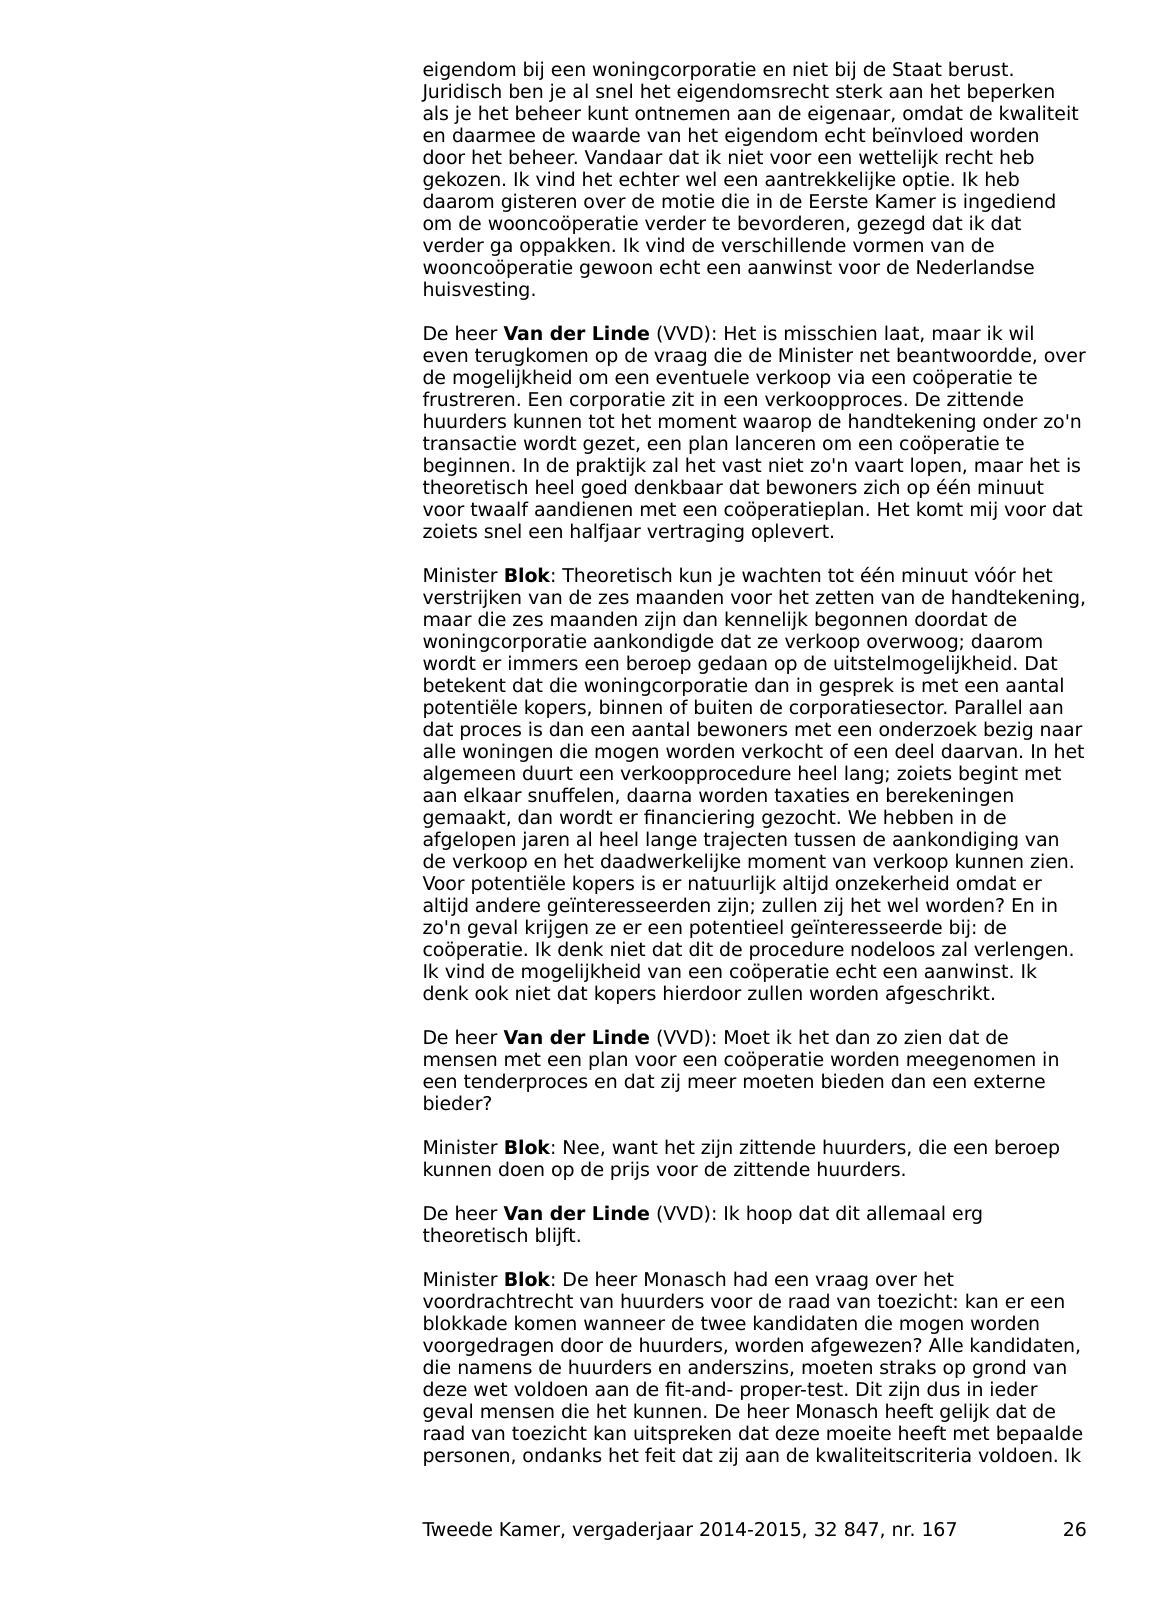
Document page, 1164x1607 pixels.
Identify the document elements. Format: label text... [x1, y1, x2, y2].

text eigendom bij een woningcorporatie en niet bij de Staat berust. Juridisch ben je al snel het eigendomsrecht sterk aan het beperken als je het beheer kunt ontnemen aan de eigenaar, omdat de kwaliteit en daarmee de waarde van het eigendom echt beïnvloed worden door het beheer. Vandaar dat ik niet voor een wettelijk recht heb gekozen. Ik vind het echter wel een aantrekkelijke optie. Ik heb daarom gisteren over de motie die in de Eerste Kamer is ingediend om de wooncoöperatie verder te bevorderen, gezegd dat ik dat verder ga oppakken. Ik vind de verschillende vormen van de wooncoöperatie gewoon echt een aanwinst voor de Nederlandse huisvesting. [422, 59, 1087, 301]
text Minister Blok: Theoretisch kun je wachten tot één minuut vóór het verstrijken van de zes maanden voor het zetten van de handtekening, maar die zes maanden zijn dan kennelijk begonnen doordat de woningcorporatie aankondigde dat ze verkoop overwoog; daarom wordt er immers een beroep gedaan op de uitstelmogelijkheid. Dat betekent dat die woningcorporatie dan in gesprek is met een aantal potentiële kopers, binnen of buiten de corporatiesector. Parallel aan dat proces is dan een aantal bewoners met een onderzoek bezig naar alle woningen die mogen worden verkocht of een deel daarvan. In het algemeen duurt een verkoopprocedure heel lang; zoiets begint met aan elkaar snuffelen, daarna worden taxaties en berekeningen gemaakt, dan wordt er financiering gezocht. We hebben in de afgelopen jaren al heel lange trajecten tussen de aankondiging van de verkoop en het daadwerkelijke moment van verkoop kunnen zien. Voor potentiële kopers is er natuurlijk altijd onzekerheid omdat er altijd andere geïnteresseerden zijn; zullen zij het wel worden? En in zo'n geval krijgen ze er een potentieel geïnteresseerde bij: de coöperatie. Ik denk niet dat dit de procedure nodeloos zal verlengen. Ik vind de mogelijkheid van een coöperatie echt een aanwinst. Ik denk ook niet dat kopers hierdoor zullen worden afgeschrikt. [422, 565, 1087, 1004]
text De heer Van der Linde (VVD): Ik hoop dat dit allemaal erg theoretisch blijft. [422, 1203, 1087, 1247]
text De heer Van der Linde (VVD): Moet ik het dan zo zien dat de mensen met een plan voor een coöperatie worden meegenomen in een tenderproces en dat zij meer moeten bieden dan een externe bieder? [422, 1027, 1087, 1115]
text Minister Blok: De heer Monasch had een vraag over het voordrachtrecht van huurders voor de raad van toezicht: kan er een blokkade komen wanneer de twee kandidaten die mogen worden voorgedragen door de huurders, worden afgewezen? Alle kandidaten, die namens de huurders en anderszins, moeten straks op grond van deze wet voldoen aan de fit-and- proper-test. Dit zijn dus in ieder geval mensen die het kunnen. De heer Monasch heeft gelijk dat de raad van toezicht kan uitspreken dat deze moeite heeft met bepaalde personen, ondanks het feit dat zij aan de kwaliteitscriteria voldoen. Ik [422, 1269, 1087, 1467]
text Minister Blok: Nee, want het zijn zittende huurders, die een beroep kunnen doen op de prijs voor de zittende huurders. [422, 1137, 1087, 1181]
text De heer Van der Linde (VVD): Het is misschien laat, maar ik wil even terugkomen op de vraag die de Minister net beantwoordde, over de mogelijkheid om een eventuele verkoop via een coöperatie te frustreren. Een corporatie zit in een verkoopproces. De zittende huurders kunnen tot het moment waarop de handtekening onder zo'n transactie wordt gezet, een plan lanceren om een coöperatie te beginnen. In de praktijk zal het vast niet zo'n vaart lopen, maar het is theoretisch heel goed denkbaar dat bewoners zich op één minuut voor twaalf aandienen met een coöperatieplan. Het komt mij voor dat zoiets snel een halfjaar vertraging oplevert. [422, 323, 1087, 543]
